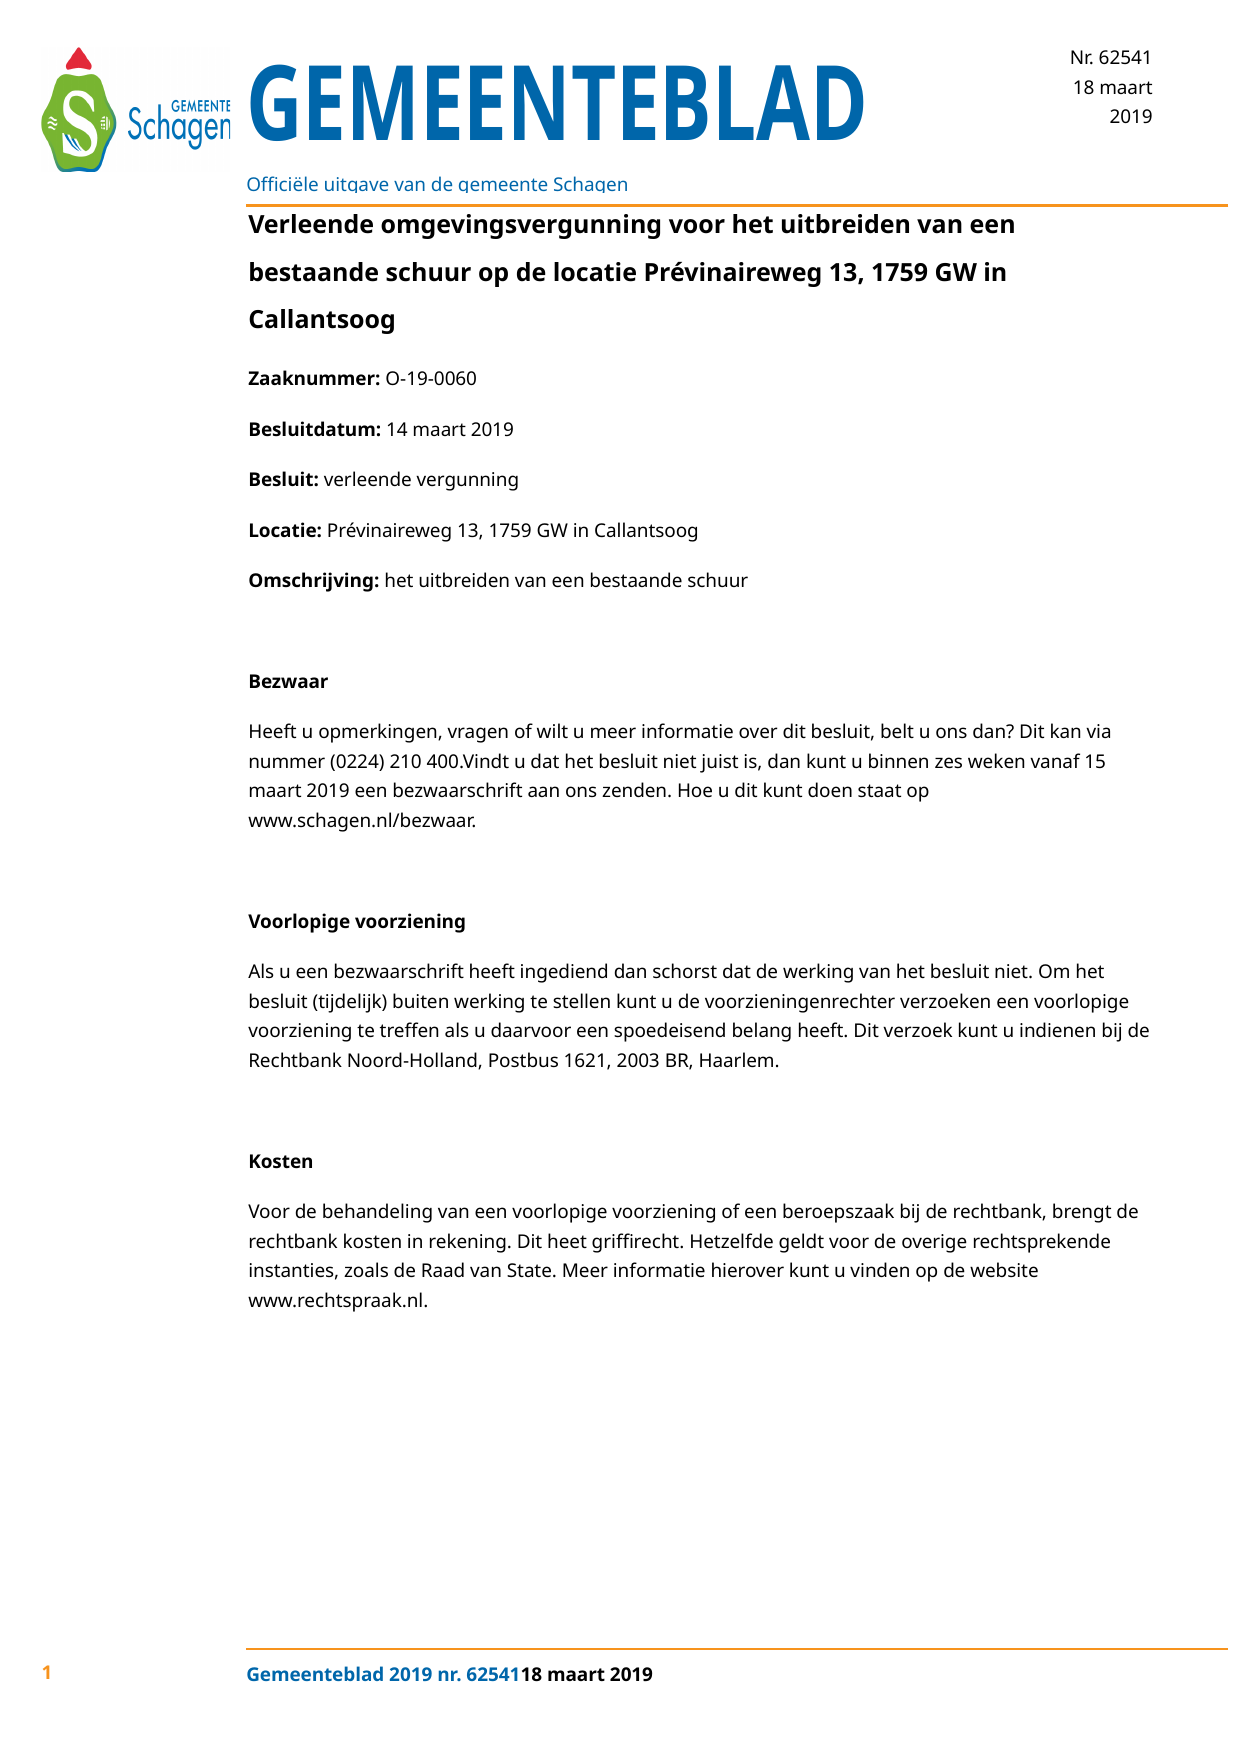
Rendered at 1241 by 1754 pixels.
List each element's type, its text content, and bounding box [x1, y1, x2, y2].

text Verleende omgevingsvergunning voor het uitbreiden van een bestaande schuur op de locatie Prévinaireweg 13, 1759 GW in Callantsoog [248, 207, 1152, 336]
text Voorlopige voorziening [248, 908, 1152, 934]
text Bezwaar [248, 668, 1152, 694]
text Besluit: verleende vergunning [248, 466, 1152, 492]
text Voor de behandeling van een voorlopige voorziening of een beroepszaak bij de rechtbank, brengt de rechtbank kosten in rekening. Dit heet griffirecht. Hetzelfde geldt voor de overige rechtsprekende instanties, zoals de Raad van State. Meer informatie hierover kunt u vinden op de website www.rechtspraak.nl. [248, 1198, 1152, 1313]
text Kosten [248, 1148, 1152, 1174]
picture [41, 47, 231, 172]
text Locatie: Prévinaireweg 13, 1759 GW in Callantsoog [248, 517, 1152, 542]
text Als u een bezwaarschrift heeft ingediend dan schorst dat de werking van het besluit niet. Om het besluit (tijdelijk) buiten werking te stellen kunt u de voorzieningenrechter verzoeken een voorlopige voorziening te treffen als u daarvoor een spoedeisend belang heeft. Dit verzoek kunt u indienen bij de Rechtbank Noord-Holland, Postbus 1621, 2003 BR, Haarlem. [248, 958, 1152, 1073]
text Zaaknummer: O-19-0060 [248, 366, 1152, 391]
text Heeft u opmerkingen, vragen of wilt u meer informatie over dit besluit, belt u ons dan? Dit kan via nummer (0224) 210 400.Vindt u dat het besluit niet juist is, dan kunt u binnen zes weken vanaf 15 maart 2019 een bezwaarschrift aan ons zenden. Hoe u dit kunt doen staat op www.schagen.nl/bezwaar. [248, 718, 1152, 833]
text Omschrijving: het uitbreiden van een bestaande schuur [248, 567, 1152, 593]
text Besluitdatum: 14 maart 2019 [248, 416, 1152, 442]
